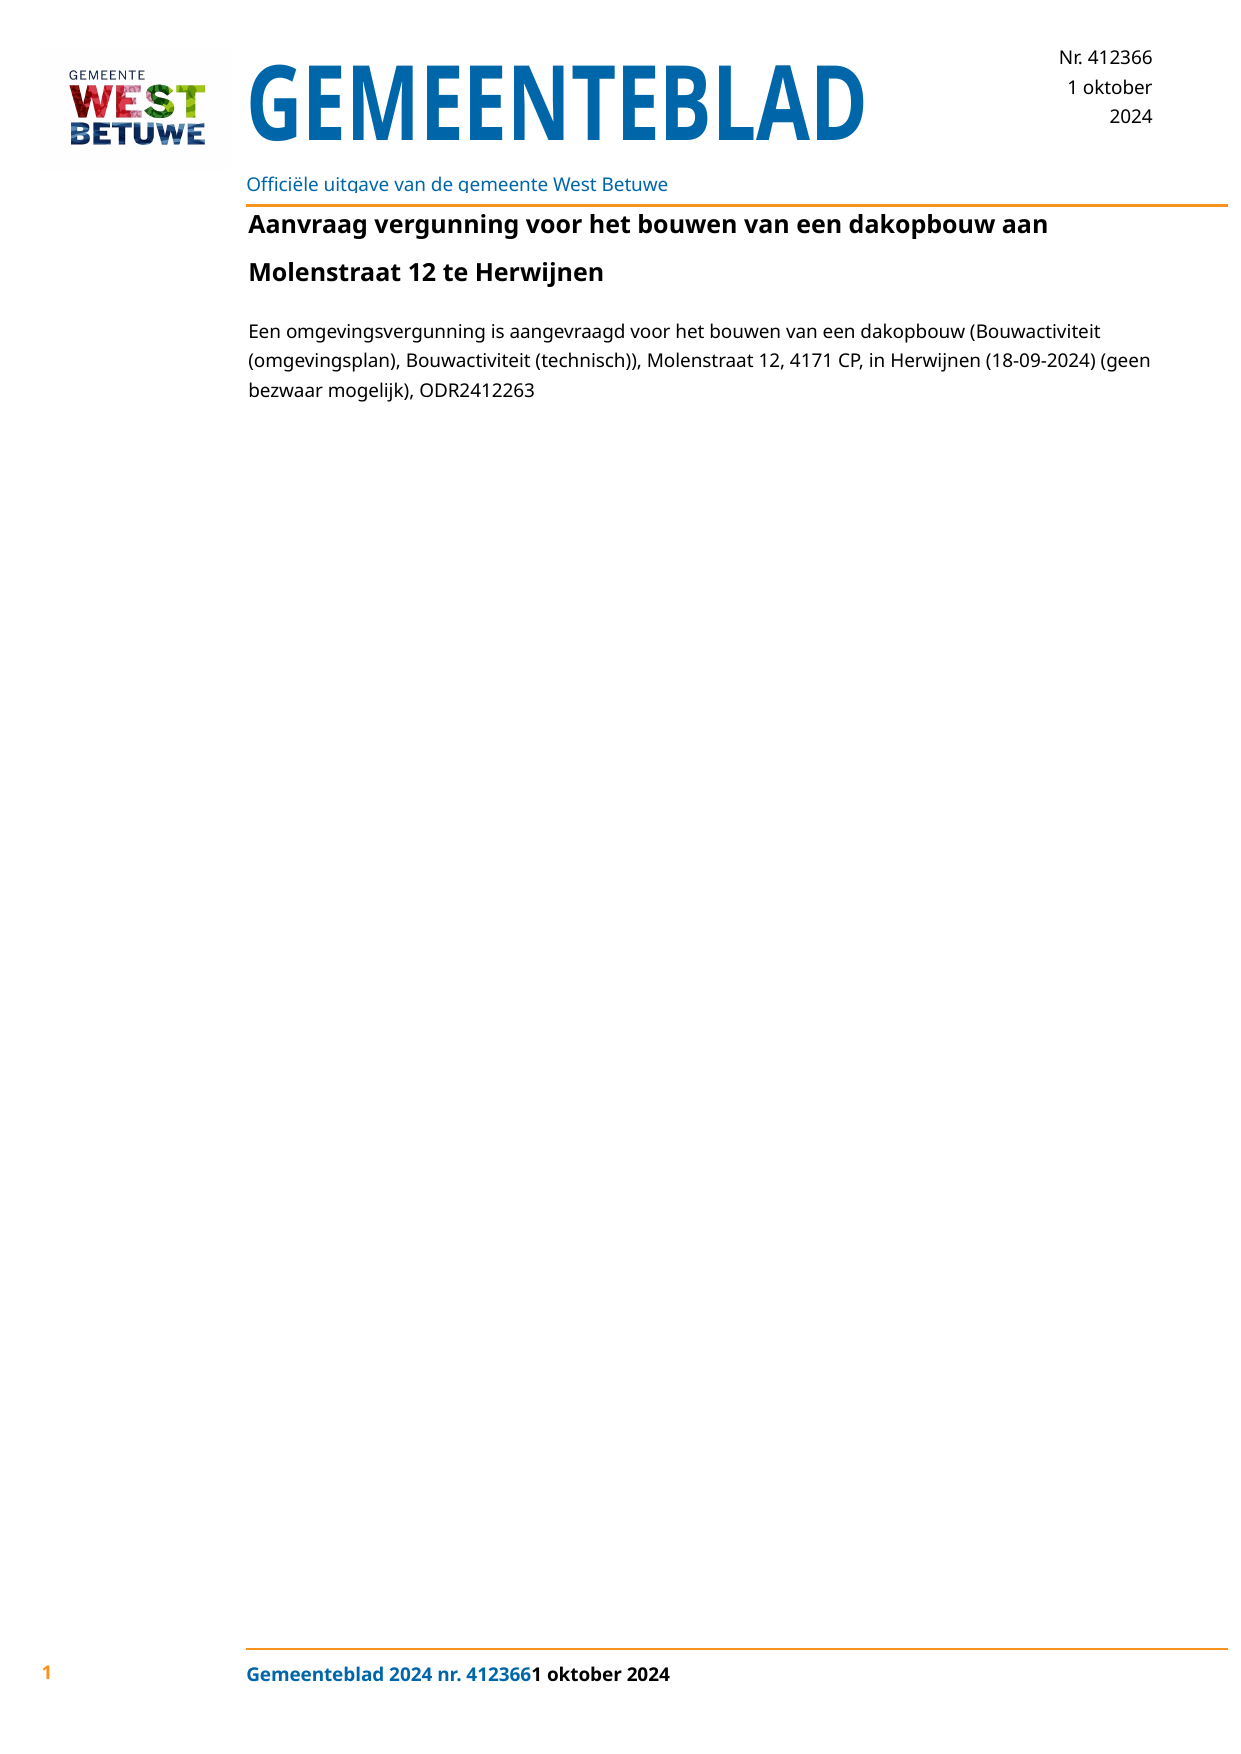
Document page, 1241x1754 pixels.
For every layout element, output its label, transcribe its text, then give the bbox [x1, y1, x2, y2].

text Een omgevingsvergunning is aangevraagd voor het bouwen van een dakopbouw (Bouwactiviteit (omgevingsplan), Bouwactiviteit (technisch)), Molenstraat 12, 4171 CP, in Herwijnen (18-09-2024) (geen bezwaar mogelijk), ODR2412263 [248, 318, 1152, 403]
picture [41, 47, 231, 172]
text Aanvraag vergunning voor het bouwen van een dakopbouw aan Molenstraat 12 te Herwijnen [248, 207, 1152, 288]
